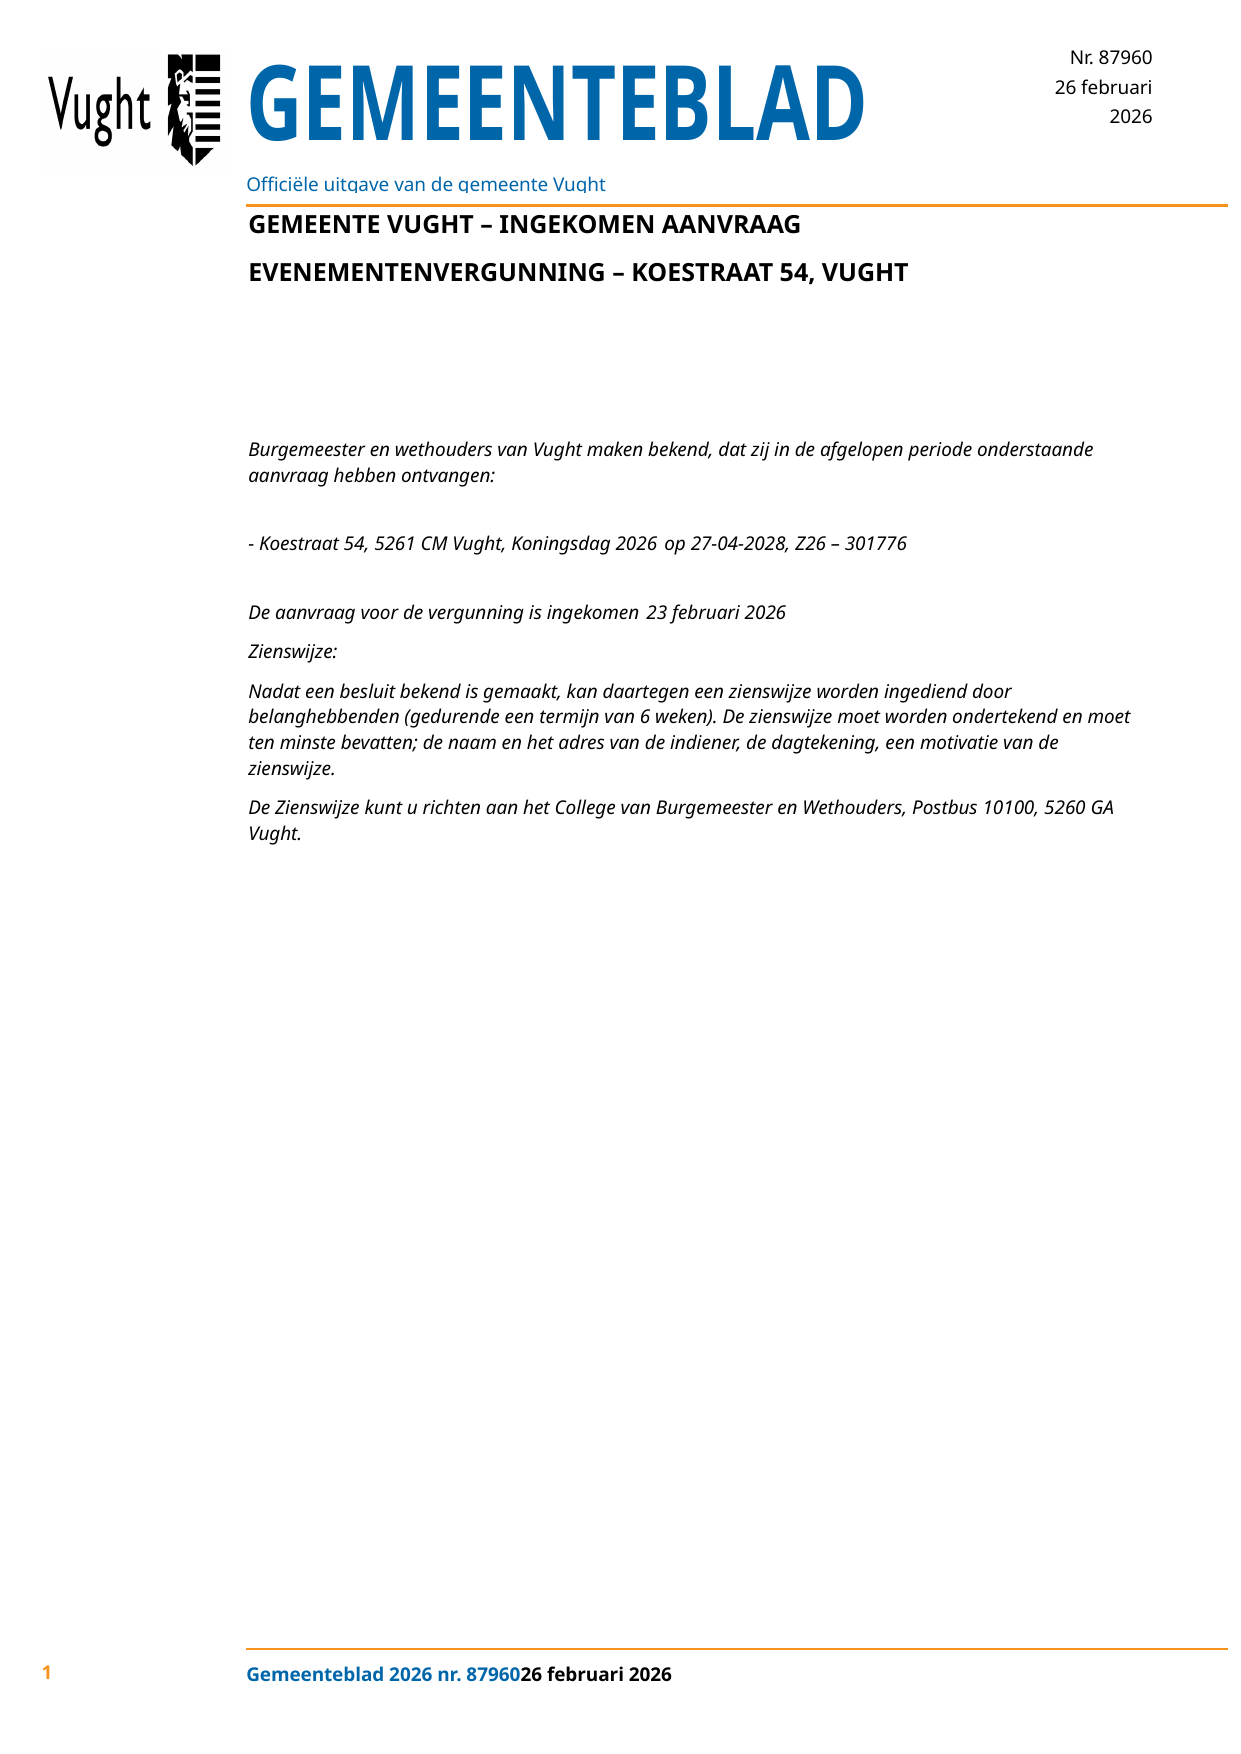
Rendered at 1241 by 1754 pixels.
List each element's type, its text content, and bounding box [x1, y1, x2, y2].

text Zienswijze: [248, 639, 1152, 664]
picture [41, 47, 231, 172]
text De Zienswijze kunt u richten aan het College van Burgemeester en Wethouders, Postbus 10100, 5260 GA Vught. [248, 794, 1152, 846]
text Burgemeester en wethouders van Vught maken bekend, dat zij in de afgelopen periode onderstaande aanvraag hebben ontvangen: [248, 436, 1152, 487]
text GEMEENTE VUGHT – INGEKOMEN AANVRAAG EVENEMENTENVERGUNNING – KOESTRAAT 54, VUGHT [248, 207, 1152, 288]
text Nadat een besluit bekend is gemaakt, kan daartegen een zienswijze worden ingediend door belanghebbenden (gedurende een termijn van 6 weken). De zienswijze moet worden ondertekend en moet ten minste bevatten; de naam en het adres van de indiener, de dagtekening, een motivatie van de zienswijze. [248, 678, 1152, 781]
text - Koestraat 54, 5261 CM Vught, Koningsdag 2026 op 27-04-2028, Z26 – 301776 [248, 531, 1152, 556]
text De aanvraag voor de vergunning is ingekomen 23 februari 2026 [248, 599, 1152, 625]
